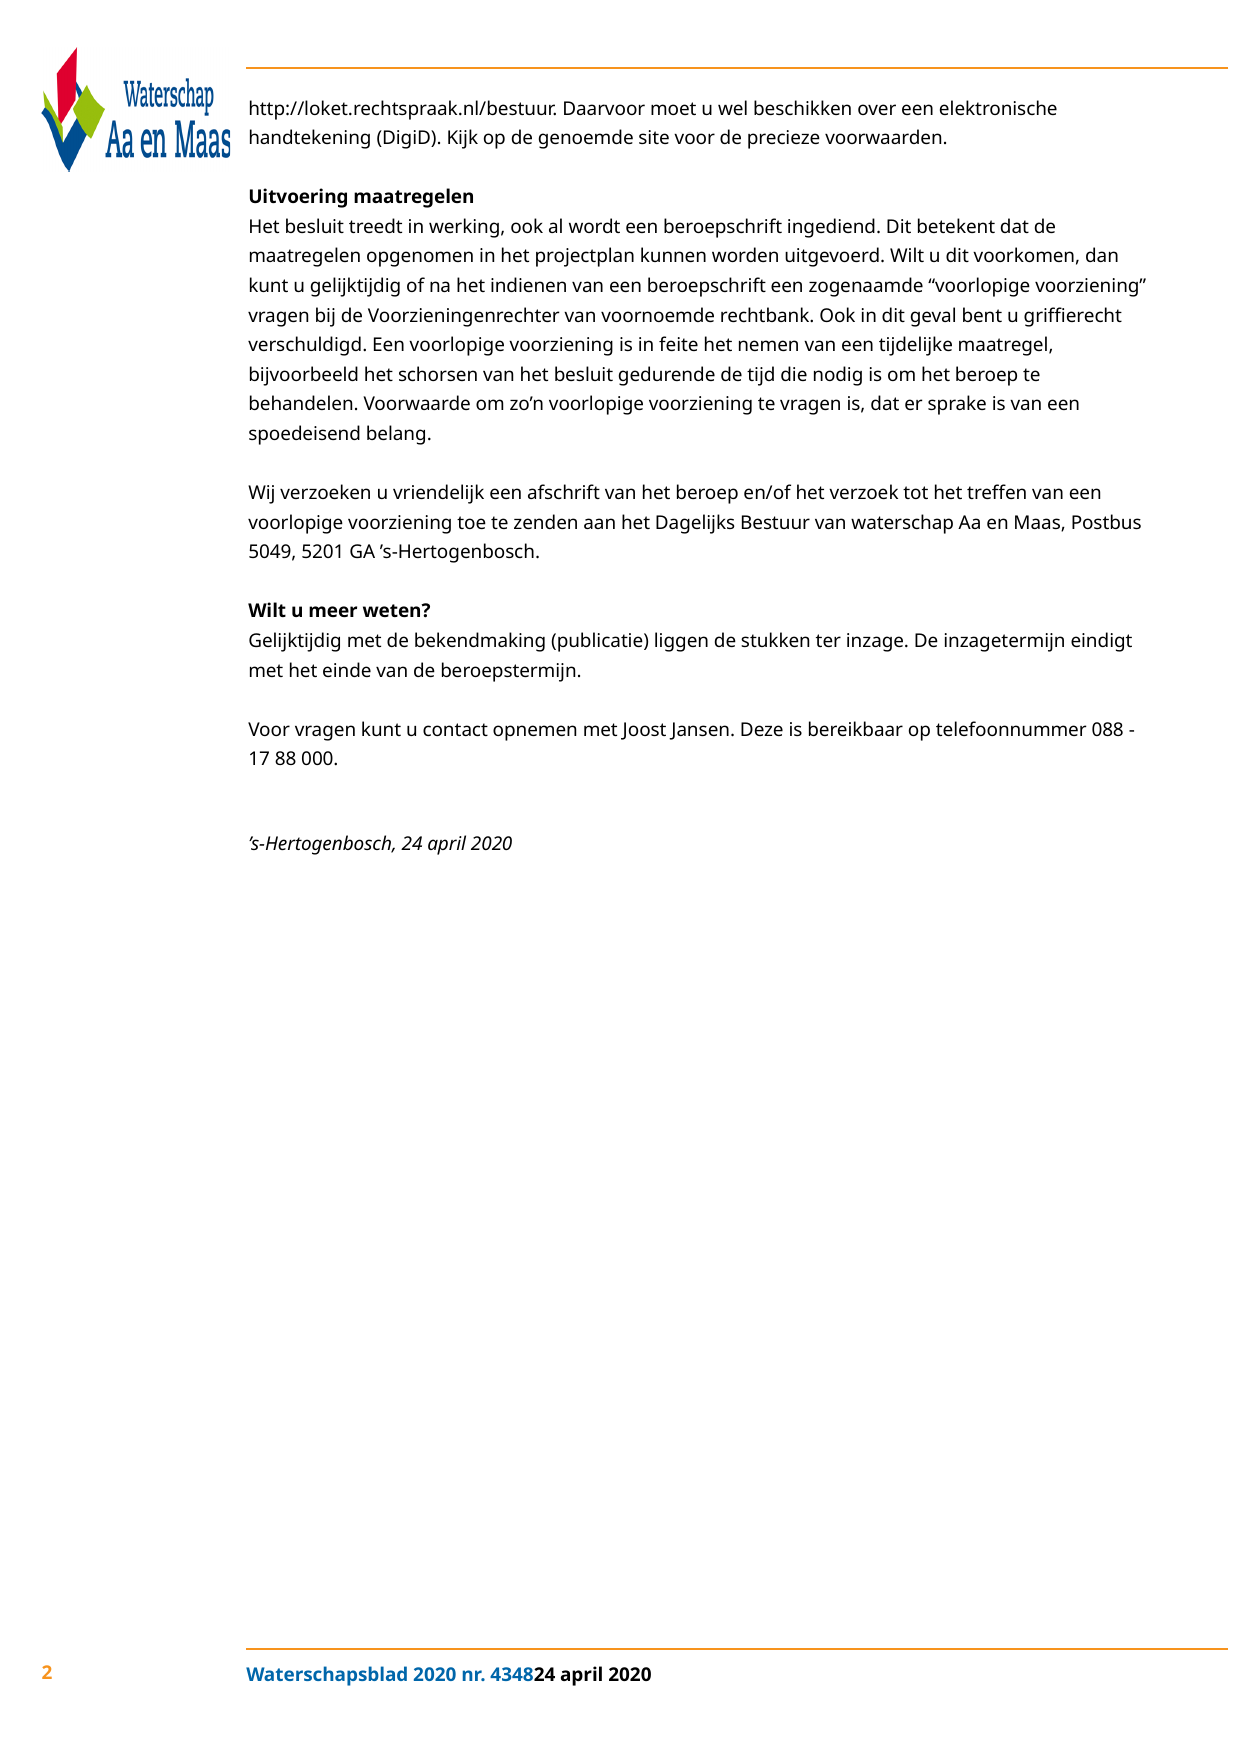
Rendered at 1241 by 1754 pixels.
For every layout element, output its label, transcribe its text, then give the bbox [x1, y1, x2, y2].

text http://loket.rechtspraak.nl/bestuur. Daarvoor moet u wel beschikken over een elektronische handtekening (DigiD). Kijk op de genoemde site voor de precieze voorwaarden. [248, 95, 1152, 150]
picture [41, 47, 231, 172]
text Gelijktijdig met de bekendmaking (publicatie) liggen de stukken ter inzage. De inzagetermijn eindigt met het einde van de beroepstermijn. [248, 627, 1152, 683]
text Het besluit treedt in werking, ook al wordt een beroepschrift ingediend. Dit betekent dat de maatregelen opgenomen in het projectplan kunnen worden uitgevoerd. Wilt u dit voorkomen, dan kunt u gelijktijdig of na het indienen van een beroepschrift een zogenaamde “voorlopige voorziening” vragen bij de Voorzieningenrechter van voornoemde rechtbank. Ook in dit geval bent u griffierecht verschuldigd. Een voorlopige voorziening is in feite het nemen van een tijdelijke maatregel, bijvoorbeeld het schorsen van het besluit gedurende de tijd die nodig is om het beroep te behandelen. Voorwaarde om zo’n voorlopige voorziening te vragen is, dat er sprake is van een spoedeisend belang. [248, 213, 1152, 446]
text Voor vragen kunt u contact opnemen met Joost Jansen. Deze is bereikbaar op telefoonnummer 088 - 17 88 000. [248, 716, 1152, 771]
text Wij verzoeken u vriendelijk een afschrift van het beroep en/of het verzoek tot het treffen van een voorlopige voorziening toe te zenden aan het Dagelijks Bestuur van waterschap Aa en Maas, Postbus 5049, 5201 GA ’s-Hertogenbosch. [248, 479, 1152, 564]
text Uitvoering maatregelen [248, 183, 1152, 209]
text Wilt u meer weten? [248, 598, 1152, 623]
text ’s-Hertogenbosch, 24 april 2020 [248, 831, 1152, 856]
